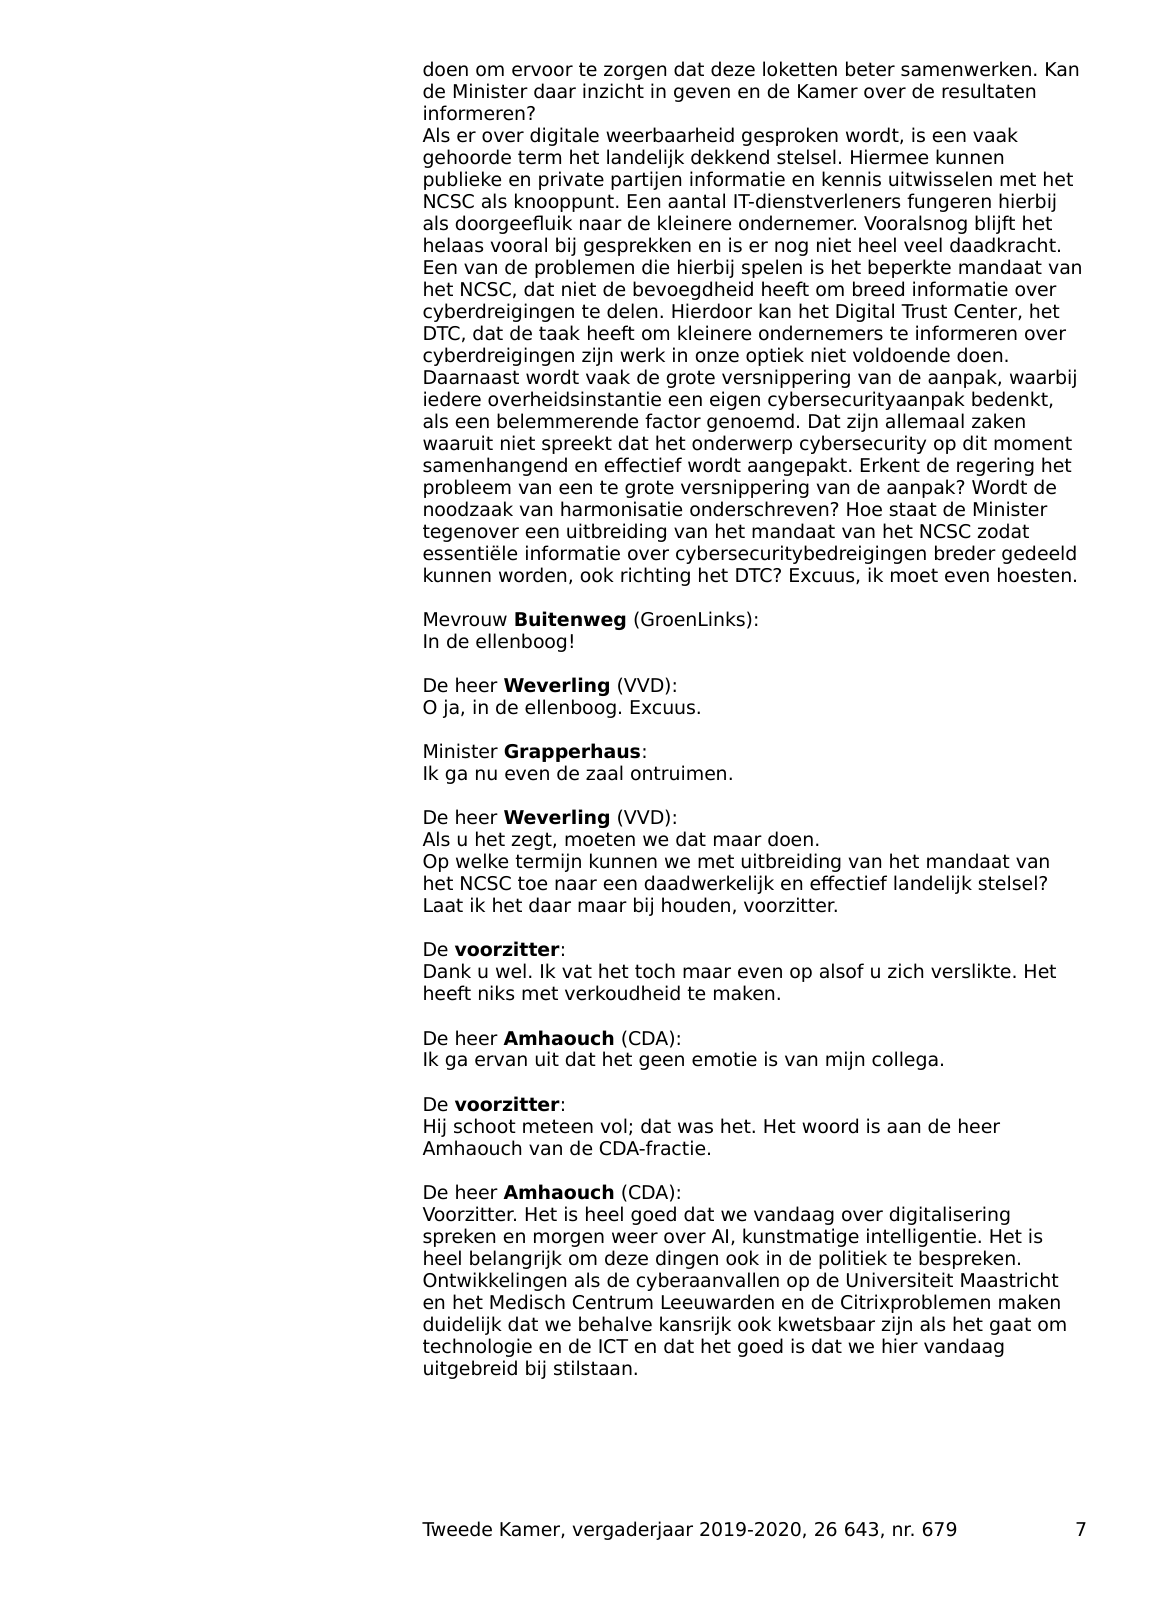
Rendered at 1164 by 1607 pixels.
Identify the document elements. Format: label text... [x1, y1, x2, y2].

text Dank u wel. Ik vat het toch maar even op alsof u zich verslikte. Het heeft niks met verkoudheid te maken. [422, 961, 1087, 1005]
text Op welke termijn kunnen we met uitbreiding van het mandaat van het NCSC toe naar een daadwerkelijk en effectief landelijk stelsel? [422, 851, 1087, 895]
text Laat ik het daar maar bij houden, voorzitter. [422, 895, 1087, 917]
text Hij schoot meteen vol; dat was het. Het woord is aan de heer Amhaouch van de CDA-fractie. [422, 1116, 1087, 1159]
text Als u het zegt, moeten we dat maar doen. [422, 829, 1087, 851]
text doen om ervoor te zorgen dat deze loketten beter samenwerken. Kan de Minister daar inzicht in geven en de Kamer over de resultaten informeren? [422, 59, 1087, 125]
text De heer Weverling (VVD): [422, 675, 1087, 697]
text De voorzitter: [422, 939, 1087, 961]
text Mevrouw Buitenweg (GroenLinks): [422, 609, 1087, 631]
text Als er over digitale weerbaarheid gesproken wordt, is een vaak gehoorde term het landelijk dekkend stelsel. Hiermee kunnen publieke en private partijen informatie en kennis uitwisselen met het NCSC als knooppunt. Een aantal IT-dienstverleners fungeren hierbij als doorgeefluik naar de kleinere ondernemer. Vooralsnog blijft het helaas vooral bij gesprekken en is er nog niet heel veel daadkracht. Een van de problemen die hierbij spelen is het beperkte mandaat van het NCSC, dat niet de bevoegdheid heeft om breed informatie over cyberdreigingen te delen. Hierdoor kan het Digital Trust Center, het DTC, dat de taak heeft om kleinere ondernemers te informeren over cyberdreigingen zijn werk in onze optiek niet voldoende doen. Daarnaast wordt vaak de grote versnippering van de aanpak, waarbij iedere overheidsinstantie een eigen cybersecurityaanpak bedenkt, als een belemmerende factor genoemd. Dat zijn allemaal zaken waaruit niet spreekt dat het onderwerp cybersecurity op dit moment samenhangend en effectief wordt aangepakt. Erkent de regering het probleem van een te grote versnippering van de aanpak? Wordt de noodzaak van harmonisatie onderschreven? Hoe staat de Minister tegenover een uitbreiding van het mandaat van het NCSC zodat essentiële informatie over cybersecuritybedreigingen breder gedeeld kunnen worden, ook richting het DTC? Excuus, ik moet even hoesten. [422, 125, 1087, 587]
text In de ellenboog! [422, 631, 1087, 653]
text De heer Weverling (VVD): [422, 807, 1087, 829]
text Ik ga nu even de zaal ontruimen. [422, 763, 1087, 785]
text Voorzitter. Het is heel goed dat we vandaag over digitalisering spreken en morgen weer over AI, kunstmatige intelligentie. Het is heel belangrijk om deze dingen ook in de politiek te bespreken. Ontwikkelingen als de cyberaanvallen op de Universiteit Maastricht en het Medisch Centrum Leeuwarden en de Citrixproblemen maken duidelijk dat we behalve kansrijk ook kwetsbaar zijn als het gaat om technologie en de ICT en dat het goed is dat we hier vandaag uitgebreid bij stilstaan. [422, 1204, 1087, 1379]
text Minister Grapperhaus: [422, 741, 1087, 763]
text De heer Amhaouch (CDA): [422, 1027, 1087, 1049]
text Ik ga ervan uit dat het geen emotie is van mijn collega. [422, 1049, 1087, 1071]
text O ja, in de ellenboog. Excuus. [422, 697, 1087, 719]
text De heer Amhaouch (CDA): [422, 1182, 1087, 1204]
text De voorzitter: [422, 1093, 1087, 1116]
